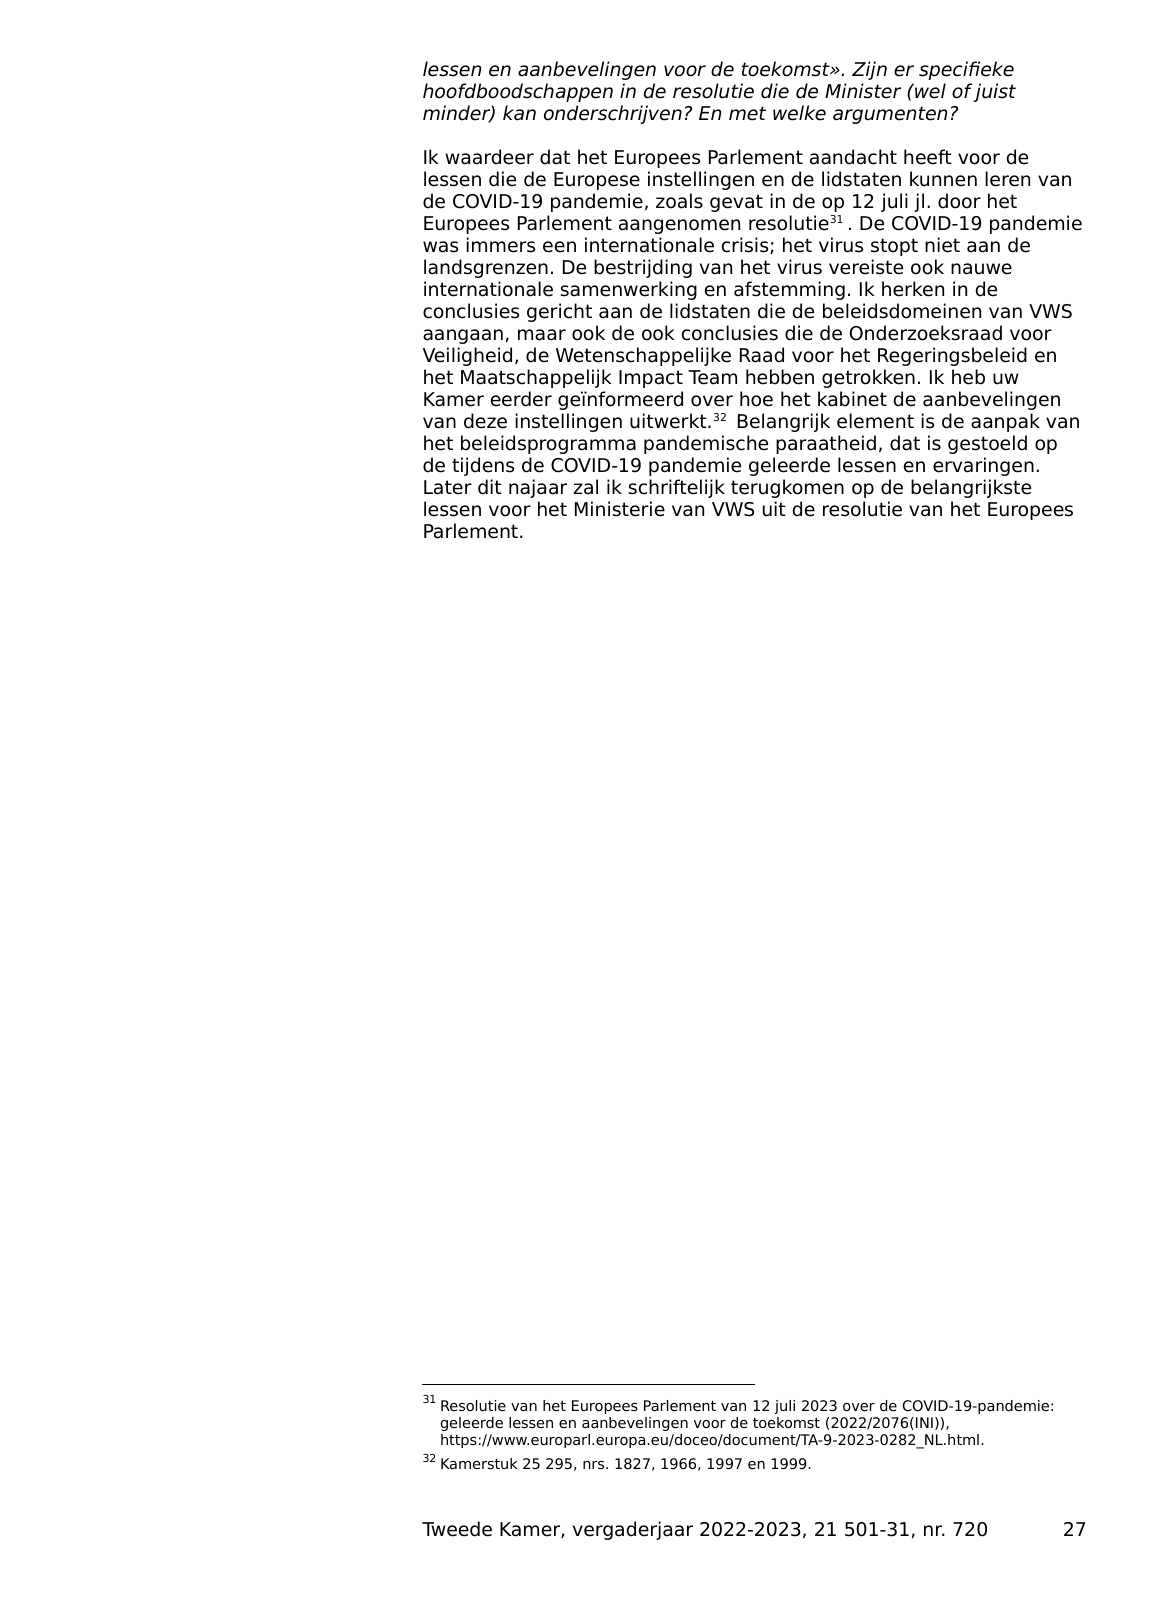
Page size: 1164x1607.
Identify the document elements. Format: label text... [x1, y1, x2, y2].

text lessen en aanbevelingen voor de toekomst». Zijn er specifieke hoofdboodschappen in de resolutie die de Minister (wel of juist minder) kan onderschrijven? En met welke argumenten? [422, 59, 1087, 125]
text Ik waardeer dat het Europees Parlement aandacht heeft voor de lessen die de Europese instellingen en de lidstaten kunnen leren van de COVID-19 pandemie, zoals gevat in de op 12 juli jl. door het Europees Parlement aangenomen resolutie. De COVID-19 pandemie was immers een internationale crisis; het virus stopt niet aan de landsgrenzen. De bestrijding van het virus vereiste ook nauwe internationale samenwerking en afstemming. Ik herken in de conclusies gericht aan de lidstaten die de beleidsdomeinen van VWS aangaan, maar ook de ook conclusies die de Onderzoeksraad voor Veiligheid, de Wetenschappelijke Raad voor het Regeringsbeleid en het Maatschappelijk Impact Team hebben getrokken. Ik heb uw Kamer eerder geïnformeerd over hoe het kabinet de aanbevelingen van deze instellingen uitwerkt. Belangrijk element is de aanpak van het beleidsprogramma pandemische paraatheid, dat is gestoeld op de tijdens de COVID-19 pandemie geleerde lessen en ervaringen. Later dit najaar zal ik schriftelijk terugkomen op de belangrijkste lessen voor het Ministerie van VWS uit de resolutie van het Europees Parlement. [422, 147, 1087, 543]
text Kamerstuk 25 295, nrs. 1827, 1966, 1997 en 1999. [422, 1452, 1087, 1474]
text Resolutie van het Europees Parlement van 12 juli 2023 over de COVID-19-pandemie: geleerde lessen en aanbevelingen voor de toekomst (2022/2076(INI)), https://www.europarl.europa.eu/doceo/document/TA-9-2023-0282_NL.html. [422, 1393, 1087, 1449]
